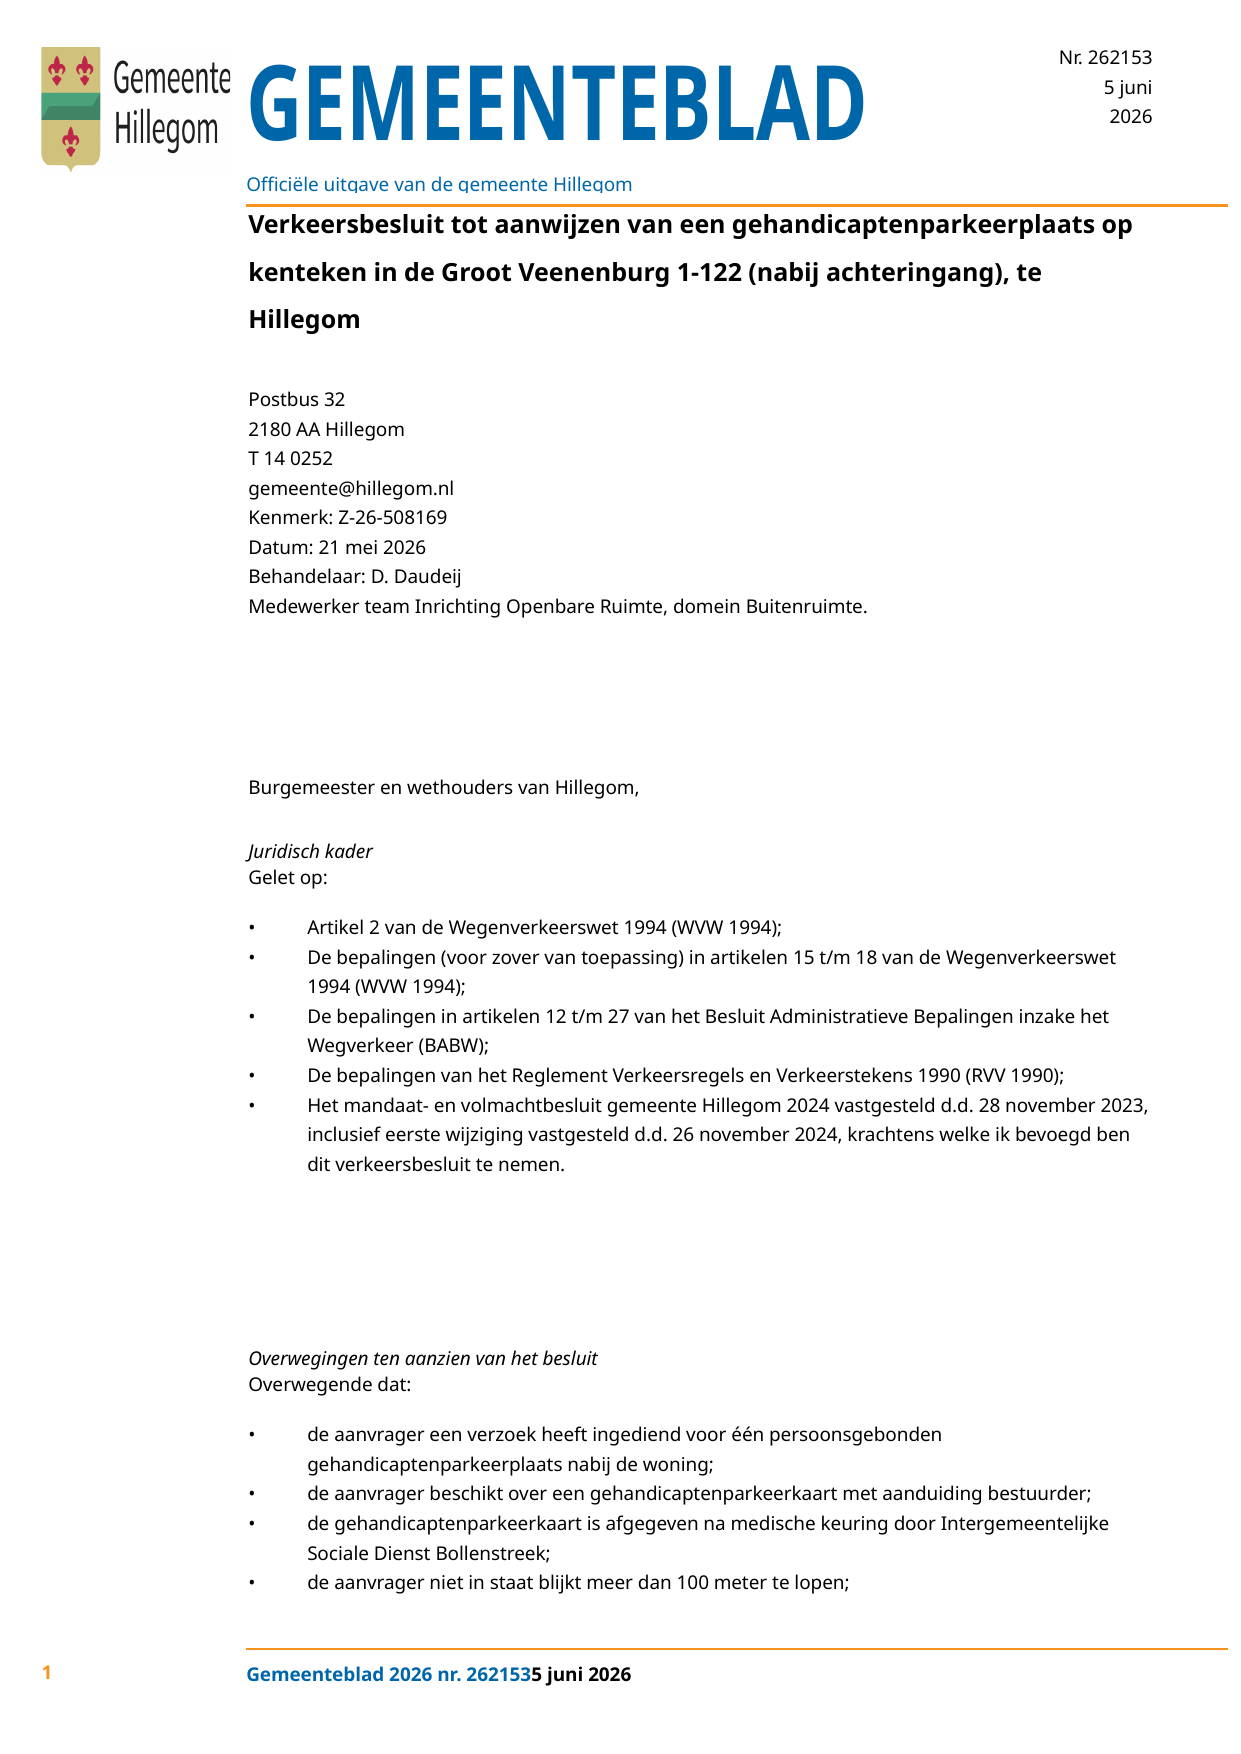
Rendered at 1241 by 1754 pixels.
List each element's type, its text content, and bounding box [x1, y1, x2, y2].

text Overwegende dat: [248, 1371, 1152, 1397]
text Datum: 21 mei 2026 [248, 534, 1152, 560]
picture [41, 47, 231, 172]
text Juridisch kader [248, 838, 1152, 864]
text Overwegingen ten aanzien van het besluit [248, 1345, 1152, 1371]
text T 14 0252 [248, 445, 1152, 471]
text Burgemeester en wethouders van Hillegom, [248, 774, 1152, 800]
text Gelet op: [248, 864, 1152, 889]
text Behandelaar: D. Daudeij [248, 564, 1152, 589]
list De bepalingen (voor zover van toepassing) in artikelen 15 t/m 18 van de Wegenverkeerswet 1994 (WVW 1994); [248, 944, 1152, 999]
text gemeente@hillegom.nl [248, 475, 1152, 501]
text Kenmerk: Z-26-508169 [248, 504, 1152, 530]
list de aanvrager niet in staat blijkt meer dan 100 meter te lopen; [248, 1569, 1152, 1595]
text Verkeersbesluit tot aanwijzen van een gehandicaptenparkeerplaats op kenteken in de Groot Veenenburg 1-122 (nabij achteringang), te Hillegom [248, 207, 1152, 336]
list de aanvrager een verzoek heeft ingediend voor één persoonsgebonden gehandicaptenparkeerplaats nabij de woning; [248, 1421, 1152, 1477]
list de gehandicaptenparkeerkaart is afgegeven na medische keuring door Intergemeentelijke Sociale Dienst Bollenstreek; [248, 1510, 1152, 1566]
text Medewerker team Inrichting Openbare Ruimte, domein Buitenruimte. [248, 593, 1152, 619]
text 2180 AA Hillegom [248, 416, 1152, 442]
list De bepalingen in artikelen 12 t/m 27 van het Besluit Administratieve Bepalingen inzake het Wegverkeer (BABW); [248, 1003, 1152, 1058]
list de aanvrager beschikt over een gehandicaptenparkeerkaart met aanduiding bestuurder; [248, 1481, 1152, 1506]
list De bepalingen van het Reglement Verkeersregels en Verkeerstekens 1990 (RVV 1990); [248, 1062, 1152, 1088]
list Artikel 2 van de Wegenverkeerswet 1994 (WVW 1994); [248, 914, 1152, 940]
list Het mandaat- en volmachtbesluit gemeente Hillegom 2024 vastgesteld d.d. 28 november 2023, inclusief eerste wijziging vastgesteld d.d. 26 november 2024, krachtens welke ik bevoegd ben dit verkeersbesluit te nemen. [248, 1092, 1152, 1177]
text Postbus 32 [248, 386, 1152, 412]
